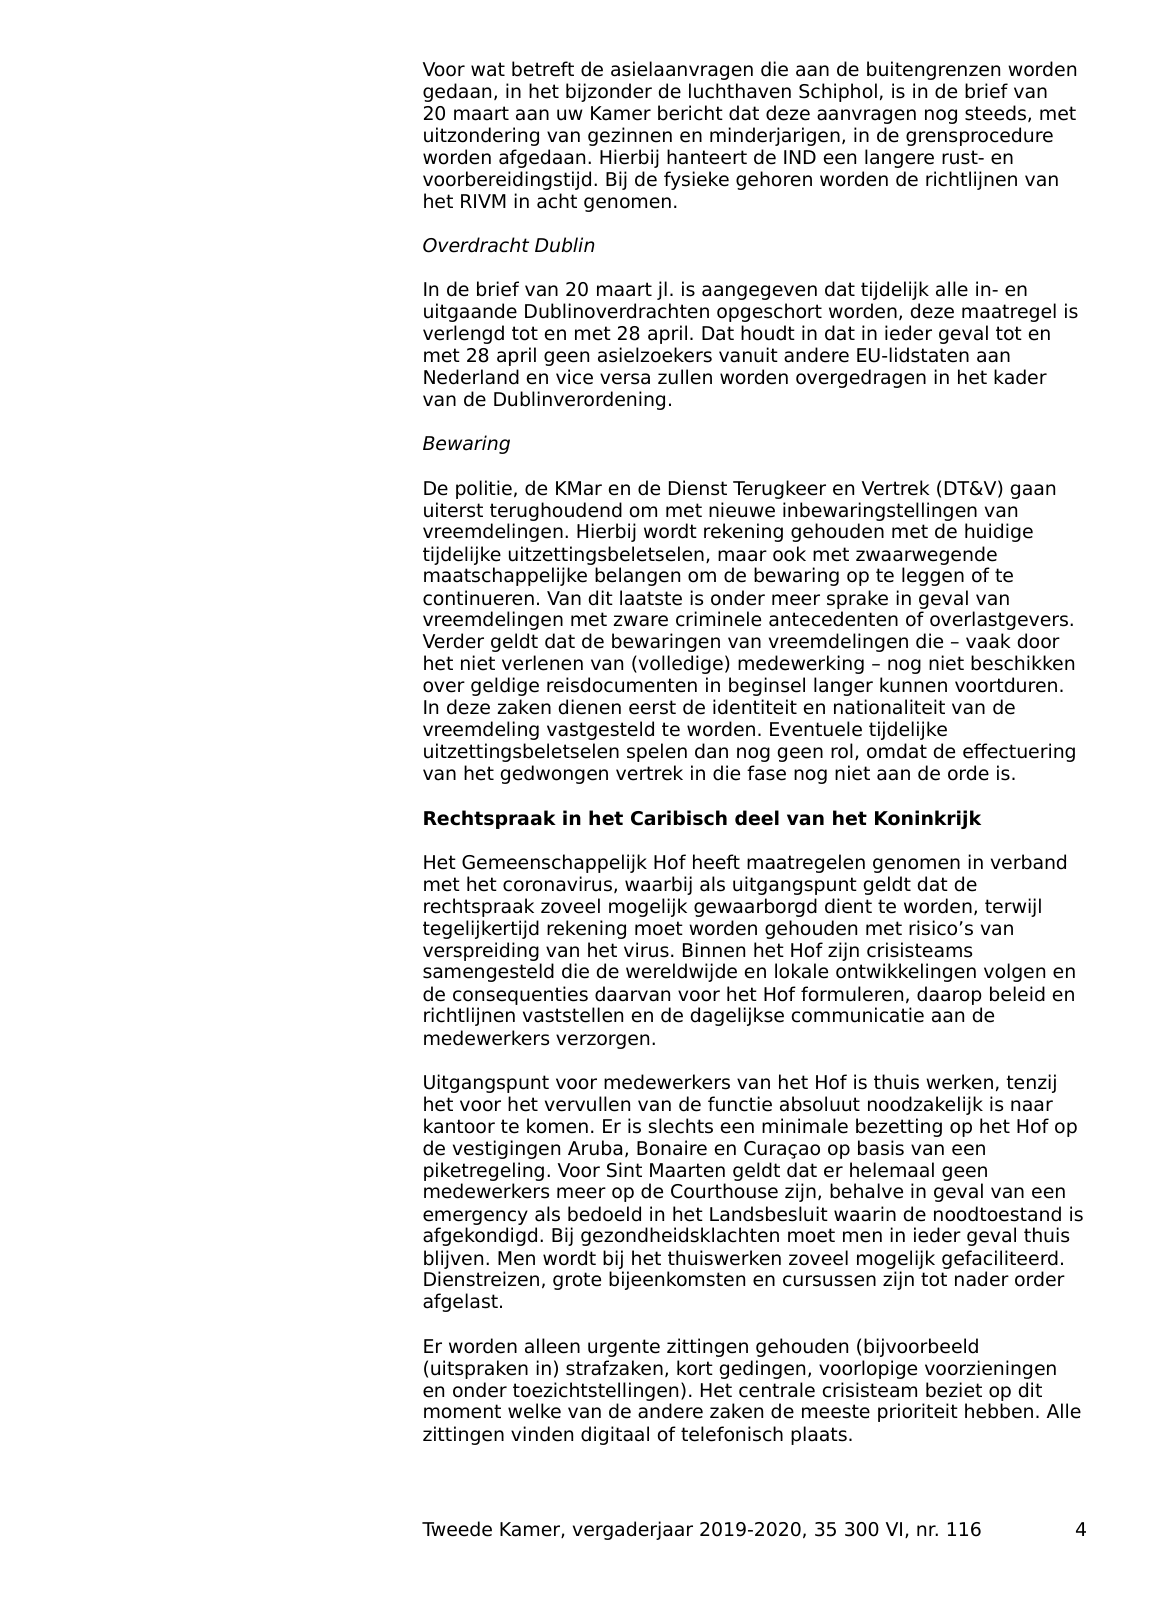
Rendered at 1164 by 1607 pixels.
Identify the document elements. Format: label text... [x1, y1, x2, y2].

text De politie, de KMar en de Dienst Terugkeer en Vertrek (DT&V) gaan uiterst terughoudend om met nieuwe inbewaringstellingen van vreemdelingen. Hierbij wordt rekening gehouden met de huidige tijdelijke uitzettingsbeletselen, maar ook met zwaarwegende maatschappelijke belangen om de bewaring op te leggen of te continueren. Van dit laatste is onder meer sprake in geval van vreemdelingen met zware criminele antecedenten of overlastgevers. Verder geldt dat de bewaringen van vreemdelingen die – vaak door het niet verlenen van (volledige) medewerking – nog niet beschikken over geldige reisdocumenten in beginsel langer kunnen voortduren. In deze zaken dienen eerst de identiteit en nationaliteit van de vreemdeling vastgesteld te worden. Eventuele tijdelijke uitzettingsbeletselen spelen dan nog geen rol, omdat de effectuering van het gedwongen vertrek in die fase nog niet aan de orde is. [422, 477, 1087, 785]
text Voor wat betreft de asielaanvragen die aan de buitengrenzen worden gedaan, in het bijzonder de luchthaven Schiphol, is in de brief van 20 maart aan uw Kamer bericht dat deze aanvragen nog steeds, met uitzondering van gezinnen en minderjarigen, in de grensprocedure worden afgedaan. Hierbij hanteert de IND een langere rust- en voorbereidingstijd. Bij de fysieke gehoren worden de richtlijnen van het RIVM in acht genomen. [422, 59, 1087, 213]
subtitle Rechtspraak in het Caribisch deel van het Koninkrijk [422, 807, 1087, 829]
subtitle Overdracht Dublin [422, 235, 1087, 257]
text Er worden alleen urgente zittingen gehouden (bijvoorbeeld (uitspraken in) strafzaken, kort gedingen, voorlopige voorzieningen en onder toezichtstellingen). Het centrale crisisteam beziet op dit moment welke van de andere zaken de meeste prioriteit hebben. Alle zittingen vinden digitaal of telefonisch plaats. [422, 1336, 1087, 1445]
subtitle Bewaring [422, 433, 1087, 455]
text Uitgangspunt voor medewerkers van het Hof is thuis werken, tenzij het voor het vervullen van de functie absoluut noodzakelijk is naar kantoor te komen. Er is slechts een minimale bezetting op het Hof op de vestigingen Aruba, Bonaire en Curaçao op basis van een piketregeling. Voor Sint Maarten geldt dat er helemaal geen medewerkers meer op de Courthouse zijn, behalve in geval van een emergency als bedoeld in het Landsbesluit waarin de noodtoestand is afgekondigd. Bij gezondheidsklachten moet men in ieder geval thuis blijven. Men wordt bij het thuiswerken zoveel mogelijk gefaciliteerd. Dienstreizen, grote bijeenkomsten en cursussen zijn tot nader order afgelast. [422, 1072, 1087, 1313]
text Het Gemeenschappelijk Hof heeft maatregelen genomen in verband met het coronavirus, waarbij als uitgangspunt geldt dat de rechtspraak zoveel mogelijk gewaarborgd dient te worden, terwijl tegelijkertijd rekening moet worden gehouden met risico’s van verspreiding van het virus. Binnen het Hof zijn crisisteams samengesteld die de wereldwijde en lokale ontwikkelingen volgen en de consequenties daarvan voor het Hof formuleren, daarop beleid en richtlijnen vaststellen en de dagelijkse communicatie aan de medewerkers verzorgen. [422, 852, 1087, 1049]
text In de brief van 20 maart jl. is aangegeven dat tijdelijk alle in- en uitgaande Dublinoverdrachten opgeschort worden, deze maatregel is verlengd tot en met 28 april. Dat houdt in dat in ieder geval tot en met 28 april geen asielzoekers vanuit andere EU-lidstaten aan Nederland en vice versa zullen worden overgedragen in het kader van de Dublinverordening. [422, 279, 1087, 411]
